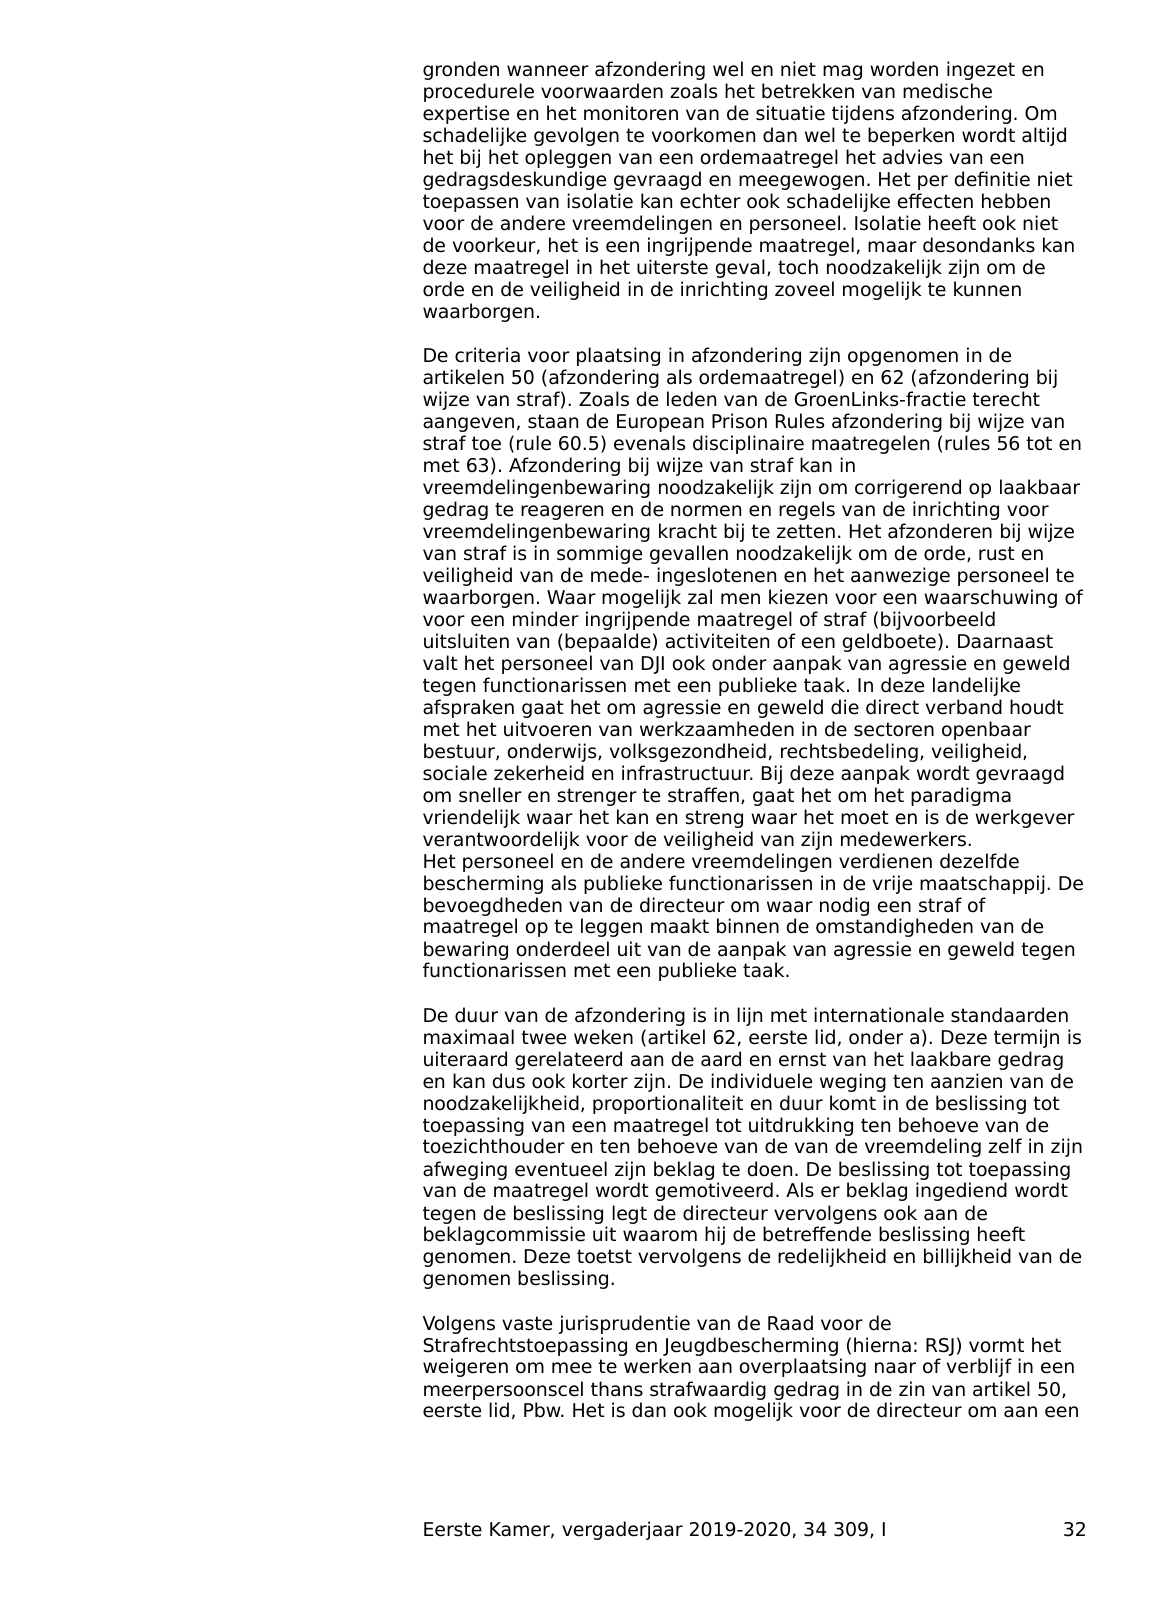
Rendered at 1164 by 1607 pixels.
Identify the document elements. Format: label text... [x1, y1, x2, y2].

text Volgens vaste jurisprudentie van de Raad voor de Strafrechtstoepassing en Jeugdbescherming (hierna: RSJ) vormt het weigeren om mee te werken aan overplaatsing naar of verblijf in een meerpersoonscel thans strafwaardig gedrag in de zin van artikel 50, eerste lid, Pbw. Het is dan ook mogelijk voor de directeur om aan een [422, 1312, 1087, 1422]
text Het personeel en de andere vreemdelingen verdienen dezelfde bescherming als publieke functionarissen in de vrije maatschappij. De bevoegdheden van de directeur om waar nodig een straf of maatregel op te leggen maakt binnen de omstandigheden van de bewaring onderdeel uit van de aanpak van agressie en geweld tegen functionarissen met een publieke taak. [422, 851, 1087, 982]
text De criteria voor plaatsing in afzondering zijn opgenomen in de artikelen 50 (afzondering als ordemaatregel) en 62 (afzondering bij wijze van straf). Zoals de leden van de GroenLinks-fractie terecht aangeven, staan de European Prison Rules afzondering bij wijze van straf toe (rule 60.5) evenals disciplinaire maatregelen (rules 56 tot en met 63). Afzondering bij wijze van straf kan in vreemdelingenbewaring noodzakelijk zijn om corrigerend op laakbaar gedrag te reageren en de normen en regels van de inrichting voor vreemdelingenbewaring kracht bij te zetten. Het afzonderen bij wijze van straf is in sommige gevallen noodzakelijk om de orde, rust en veiligheid van de mede- ingeslotenen en het aanwezige personeel te waarborgen. Waar mogelijk zal men kiezen voor een waarschuwing of voor een minder ingrijpende maatregel of straf (bijvoorbeeld uitsluiten van (bepaalde) activiteiten of een geldboete). Daarnaast valt het personeel van DJI ook onder aanpak van agressie en geweld tegen functionarissen met een publieke taak. In deze landelijke afspraken gaat het om agressie en geweld die direct verband houdt met het uitvoeren van werkzaamheden in de sectoren openbaar bestuur, onderwijs, volksgezondheid, rechtsbedeling, veiligheid, sociale zekerheid en infrastructuur. Bij deze aanpak wordt gevraagd om sneller en strenger te straffen, gaat het om het paradigma vriendelijk waar het kan en streng waar het moet en is de werkgever verantwoordelijk voor de veiligheid van zijn medewerkers. [422, 345, 1087, 851]
text gronden wanneer afzondering wel en niet mag worden ingezet en procedurele voorwaarden zoals het betrekken van medische expertise en het monitoren van de situatie tijdens afzondering. Om schadelijke gevolgen te voorkomen dan wel te beperken wordt altijd het bij het opleggen van een ordemaatregel het advies van een gedragsdeskundige gevraagd en meegewogen. Het per definitie niet toepassen van isolatie kan echter ook schadelijke effecten hebben voor de andere vreemdelingen en personeel. Isolatie heeft ook niet de voorkeur, het is een ingrijpende maatregel, maar desondanks kan deze maatregel in het uiterste geval, toch noodzakelijk zijn om de orde en de veiligheid in de inrichting zoveel mogelijk te kunnen waarborgen. [422, 59, 1087, 323]
text De duur van de afzondering is in lijn met internationale standaarden maximaal twee weken (artikel 62, eerste lid, onder a). Deze termijn is uiteraard gerelateerd aan de aard en ernst van het laakbare gedrag en kan dus ook korter zijn. De individuele weging ten aanzien van de noodzakelijkheid, proportionaliteit en duur komt in de beslissing tot toepassing van een maatregel tot uitdrukking ten behoeve van de toezichthouder en ten behoeve van de van de vreemdeling zelf in zijn afweging eventueel zijn beklag te doen. De beslissing tot toepassing van de maatregel wordt gemotiveerd. Als er beklag ingediend wordt tegen de beslissing legt de directeur vervolgens ook aan de beklagcommissie uit waarom hij de betreffende beslissing heeft genomen. Deze toetst vervolgens de redelijkheid en billijkheid van de genomen beslissing. [422, 1004, 1087, 1290]
